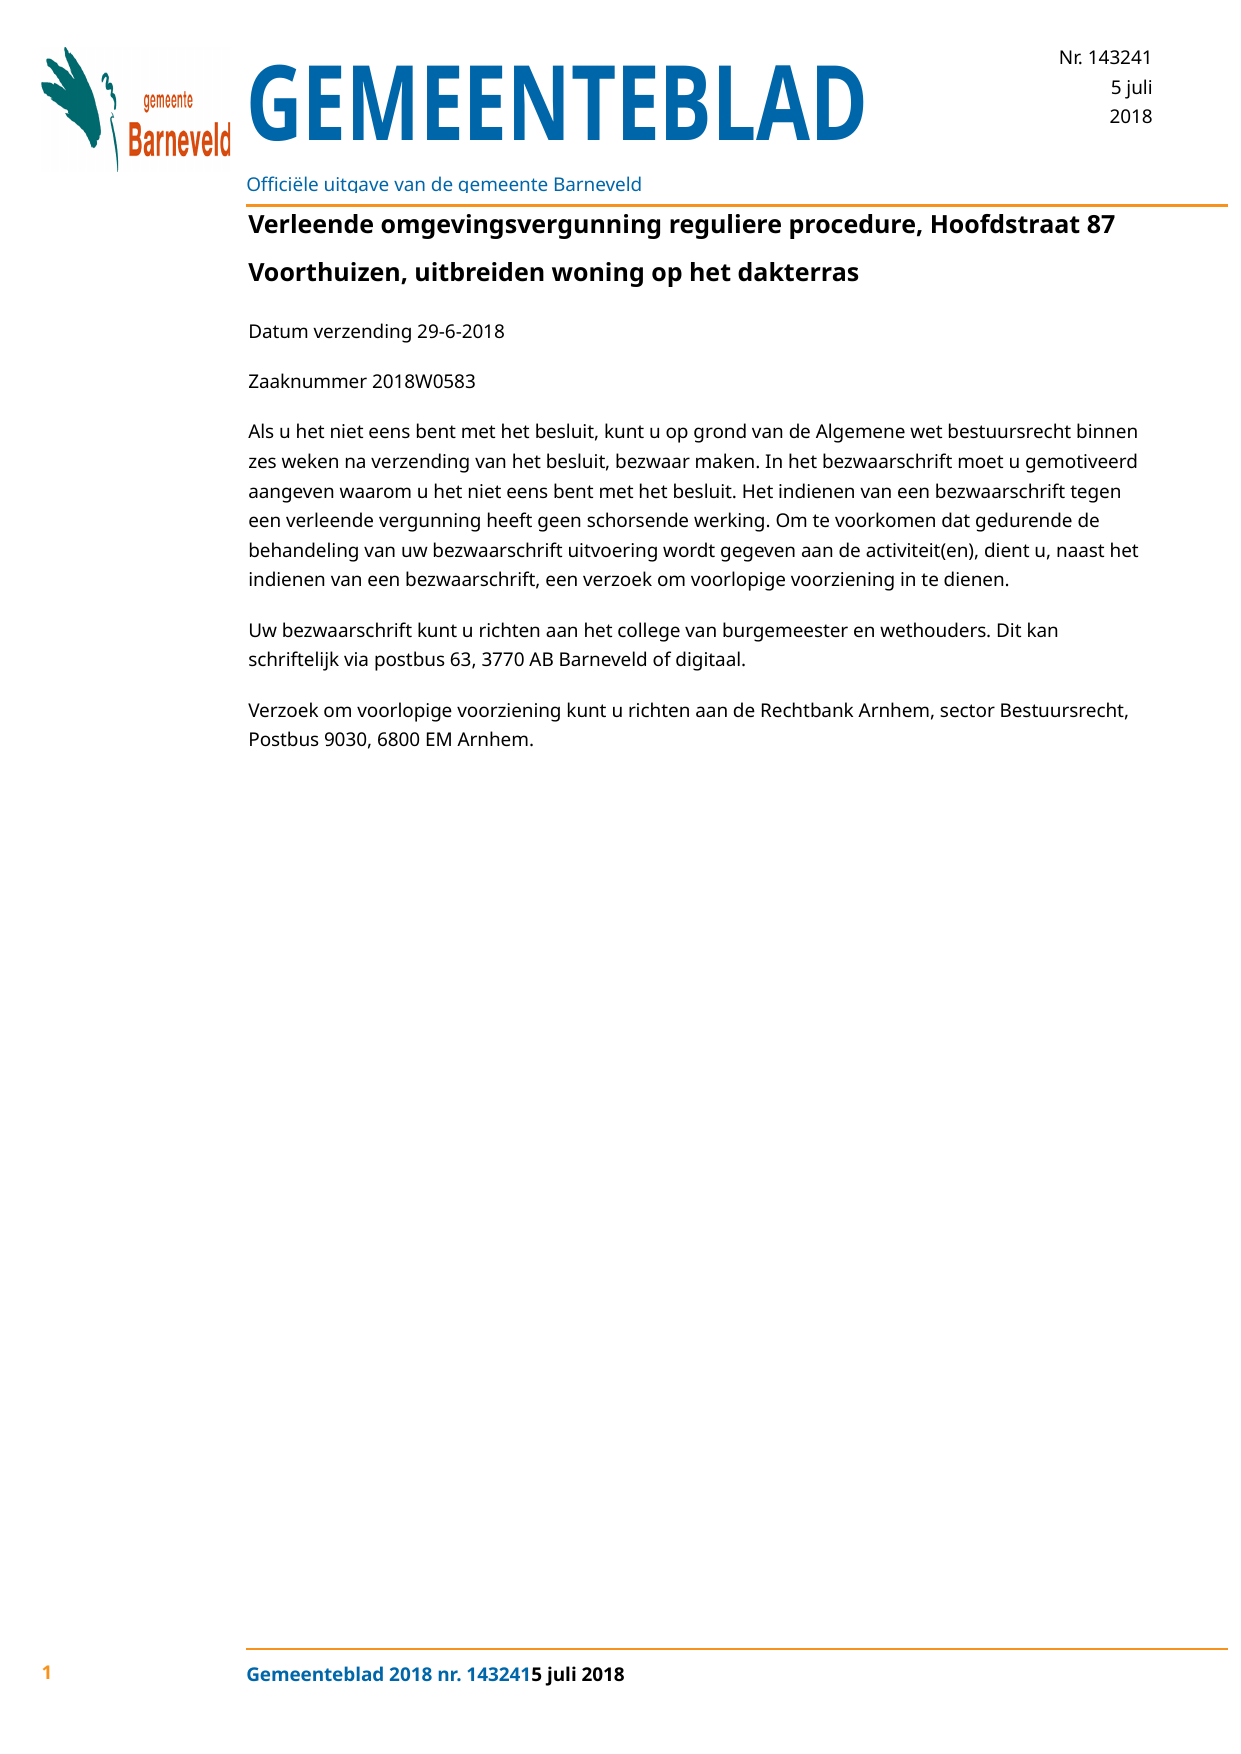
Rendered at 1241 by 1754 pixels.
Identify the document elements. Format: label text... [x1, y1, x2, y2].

text Verleende omgevingsvergunning reguliere procedure, Hoofdstraat 87 Voorthuizen, uitbreiden woning op het dakterras [248, 207, 1152, 288]
text Als u het niet eens bent met het besluit, kunt u op grond van de Algemene wet bestuursrecht binnen zes weken na verzending van het besluit, bezwaar maken. In het bezwaarschrift moet u gemotiveerd aangeven waarom u het niet eens bent met het besluit. Het indienen van een bezwaarschrift tegen een verleende vergunning heeft geen schorsende werking. Om te voorkomen dat gedurende de behandeling van uw bezwaarschrift uitvoering wordt gegeven aan de activiteit(en), dient u, naast het indienen van een bezwaarschrift, een verzoek om voorlopige voorziening in te dienen. [248, 419, 1152, 592]
text Datum verzending 29-6-2018 [248, 318, 1152, 344]
text Verzoek om voorlopige voorziening kunt u richten aan de Rechtbank Arnhem, sector Bestuursrecht, Postbus 9030, 6800 EM Arnhem. [248, 697, 1152, 752]
picture [41, 47, 231, 172]
text Uw bezwaarschrift kunt u richten aan het college van burgemeester en wethouders. Dit kan schriftelijk via postbus 63, 3770 AB Barneveld of digitaal. [248, 617, 1152, 672]
text Zaaknummer 2018W0583 [248, 368, 1152, 394]
